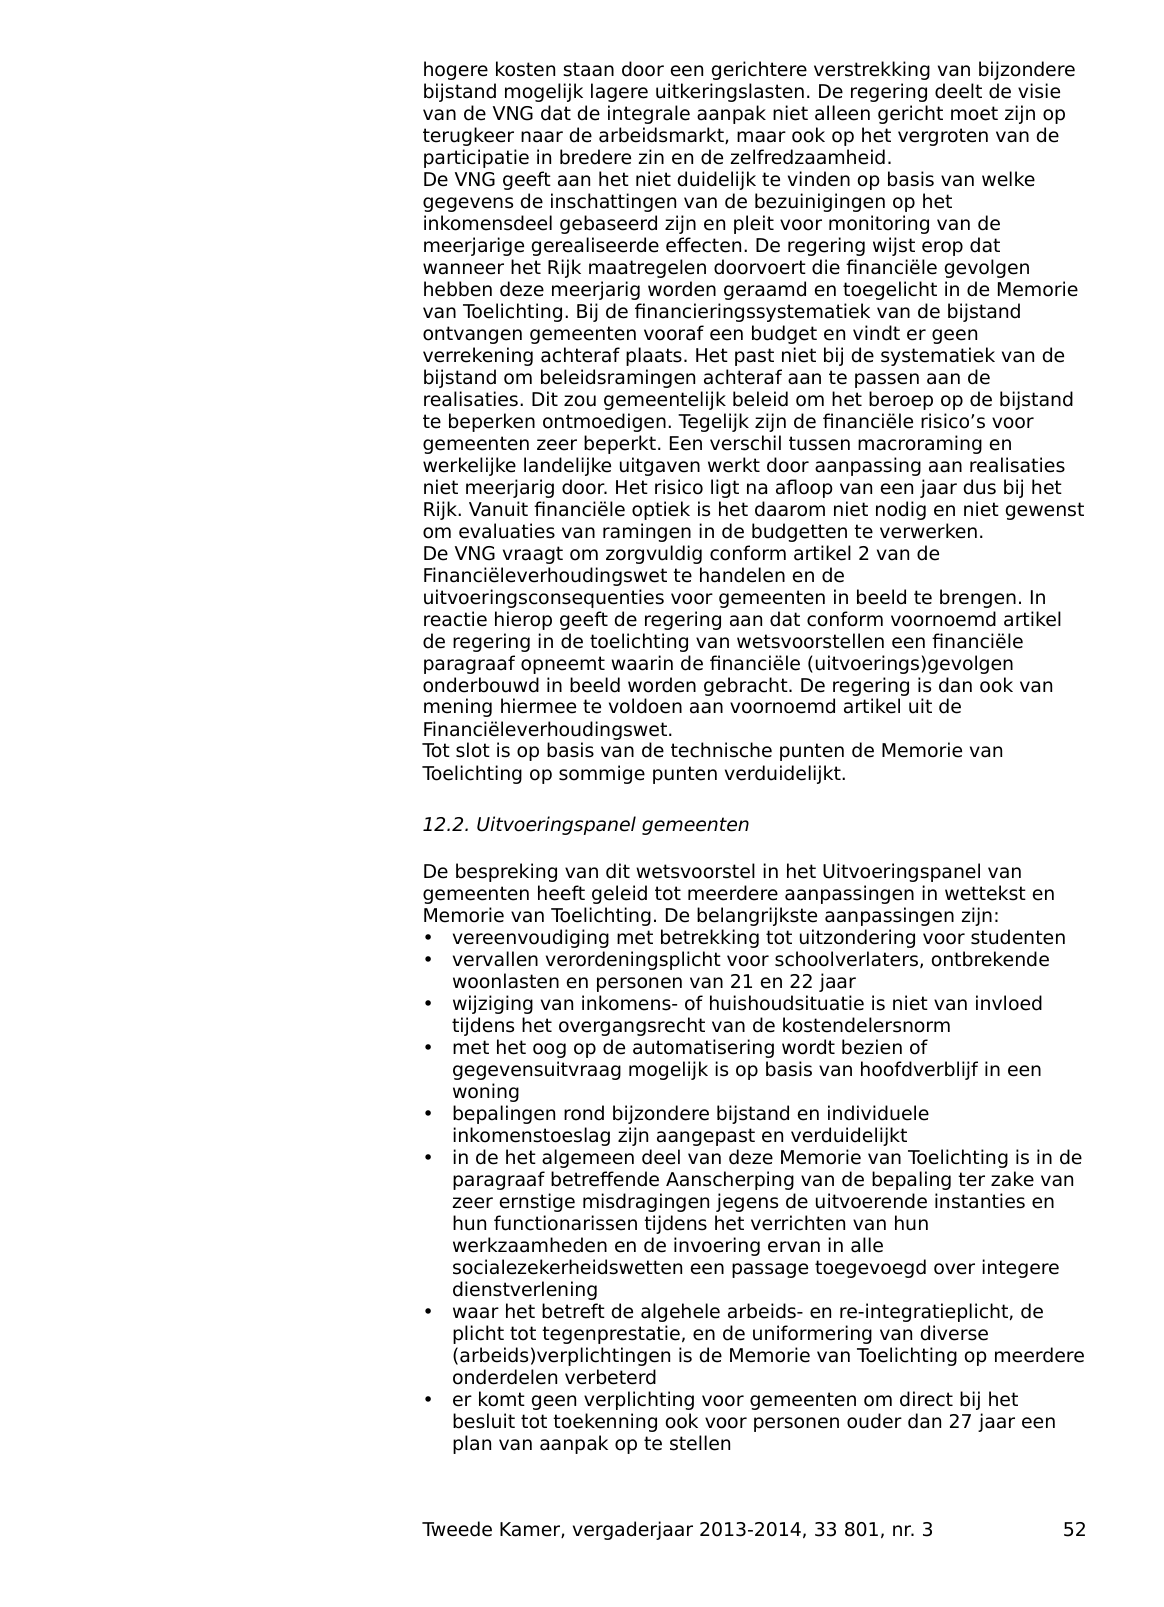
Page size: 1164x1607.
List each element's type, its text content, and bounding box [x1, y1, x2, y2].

subtitle 12.2. Uitvoeringspanel gemeenten [422, 814, 1087, 836]
text • wijziging van inkomens- of huishoudsituatie is niet van invloed tijdens het overgangsrecht van de kostendelersnorm [422, 993, 1087, 1037]
text • vervallen verordeningsplicht voor schoolverlaters, ontbrekende woonlasten en personen van 21 en 22 jaar [422, 949, 1087, 993]
text De VNG vraagt om zorgvuldig conform artikel 2 van de Financiëleverhoudingswet te handelen en de uitvoeringsconsequenties voor gemeenten in beeld te brengen. In reactie hierop geeft de regering aan dat conform voornoemd artikel de regering in de toelichting van wetsvoorstellen een financiële paragraaf opneemt waarin de financiële (uitvoerings)gevolgen onderbouwd in beeld worden gebracht. De regering is dan ook van mening hiermee te voldoen aan voornoemd artikel uit de Financiëleverhoudingswet. [422, 543, 1087, 740]
text Tot slot is op basis van de technische punten de Memorie van Toelichting op sommige punten verduidelijkt. [422, 740, 1087, 784]
text • er komt geen verplichting voor gemeenten om direct bij het besluit tot toekenning ook voor personen ouder dan 27 jaar een plan van aanpak op te stellen [422, 1389, 1087, 1455]
text • bepalingen rond bijzondere bijstand en individuele inkomenstoeslag zijn aangepast en verduidelijkt [422, 1103, 1087, 1147]
text • met het oog op de automatisering wordt bezien of gegevensuitvraag mogelijk is op basis van hoofdverblijf in een woning [422, 1037, 1087, 1103]
text • in de het algemeen deel van deze Memorie van Toelichting is in de paragraaf betreffende Aanscherping van de bepaling ter zake van zeer ernstige misdragingen jegens de uitvoerende instanties en hun functionarissen tijdens het verrichten van hun werkzaamheden en de invoering ervan in alle socialezekerheidswetten een passage toegevoegd over integere dienstverlening [422, 1147, 1087, 1301]
text De bespreking van dit wetsvoorstel in het Uitvoeringspanel van gemeenten heeft geleid tot meerdere aanpassingen in wettekst en Memorie van Toelichting. De belangrijkste aanpassingen zijn: [422, 861, 1087, 927]
text • vereenvoudiging met betrekking tot uitzondering voor studenten [422, 927, 1087, 949]
text • waar het betreft de algehele arbeids- en re-integratieplicht, de plicht tot tegenprestatie, en de uniformering van diverse (arbeids)verplichtingen is de Memorie van Toelichting op meerdere onderdelen verbeterd [422, 1301, 1087, 1389]
text hogere kosten staan door een gerichtere verstrekking van bijzondere bijstand mogelijk lagere uitkeringslasten. De regering deelt de visie van de VNG dat de integrale aanpak niet alleen gericht moet zijn op terugkeer naar de arbeidsmarkt, maar ook op het vergroten van de participatie in bredere zin en de zelfredzaamheid. [422, 59, 1087, 169]
text De VNG geeft aan het niet duidelijk te vinden op basis van welke gegevens de inschattingen van de bezuinigingen op het inkomensdeel gebaseerd zijn en pleit voor monitoring van de meerjarige gerealiseerde effecten. De regering wijst erop dat wanneer het Rijk maatregelen doorvoert die financiële gevolgen hebben deze meerjarig worden geraamd en toegelicht in de Memorie van Toelichting. Bij de financieringssystematiek van de bijstand ontvangen gemeenten vooraf een budget en vindt er geen verrekening achteraf plaats. Het past niet bij de systematiek van de bijstand om beleidsramingen achteraf aan te passen aan de realisaties. Dit zou gemeentelijk beleid om het beroep op de bijstand te beperken ontmoedigen. Tegelijk zijn de financiële risico’s voor gemeenten zeer beperkt. Een verschil tussen macroraming en werkelijke landelijke uitgaven werkt door aanpassing aan realisaties niet meerjarig door. Het risico ligt na afloop van een jaar dus bij het Rijk. Vanuit financiële optiek is het daarom niet nodig en niet gewenst om evaluaties van ramingen in de budgetten te verwerken. [422, 169, 1087, 543]
